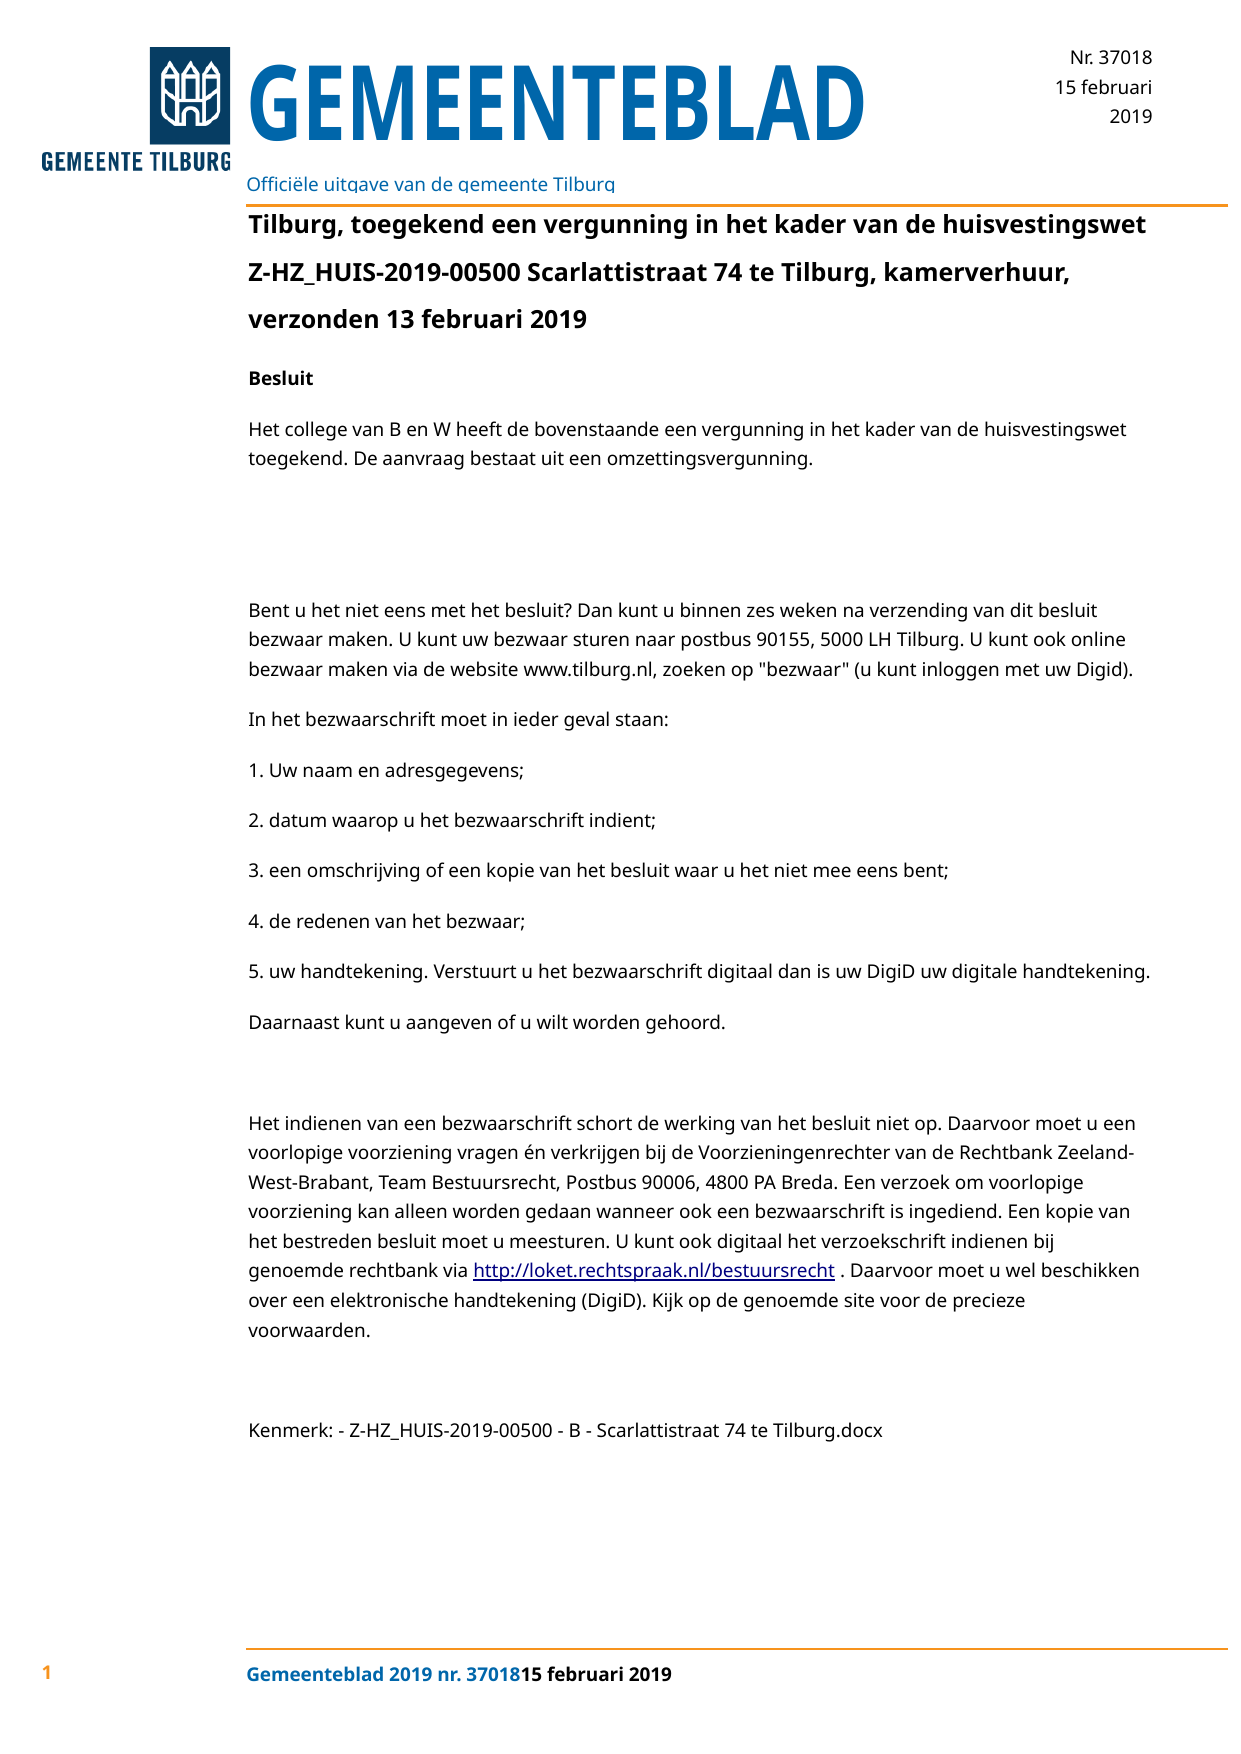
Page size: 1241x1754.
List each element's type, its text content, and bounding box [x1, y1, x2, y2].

text In het bezwaarschrift moet in ieder geval staan: [248, 706, 1152, 732]
text 1. Uw naam en adresgegevens; [248, 757, 1152, 782]
text Kenmerk: - Z-HZ_HUIS-2019-00500 - B - Scarlattistraat 74 te Tilburg.docx [248, 1418, 1152, 1443]
text Tilburg, toegekend een vergunning in het kader van de huisvestingswet Z-HZ_HUIS-2019-00500 Scarlattistraat 74 te Tilburg, kamerverhuur, verzonden 13 februari 2019 [248, 207, 1152, 336]
text Het college van B en W heeft de bovenstaande een vergunning in het kader van de huisvestingswet toegekend. De aanvraag bestaat uit een omzettingsvergunning. [248, 416, 1152, 471]
text 2. datum waarop u het bezwaarschrift indient; [248, 807, 1152, 833]
text Bent u het niet eens met het besluit? Dan kunt u binnen zes weken na verzending van dit besluit bezwaar maken. U kunt uw bezwaar sturen naar postbus 90155, 5000 LH Tilburg. U kunt ook online bezwaar maken via de website www.tilburg.nl, zoeken op "bezwaar" (u kunt inloggen met uw Digid). [248, 597, 1152, 682]
text Besluit [248, 366, 1152, 391]
text 3. een omschrijving of een kopie van het besluit waar u het niet mee eens bent; [248, 858, 1152, 883]
picture [41, 47, 231, 172]
text 5. uw handtekening. Verstuurt u het bezwaarschrift digitaal dan is uw DigiD uw digitale handtekening. [248, 958, 1152, 984]
text Het indienen van een bezwaarschrift schort de werking van het besluit niet op. Daarvoor moet u een voorlopige voorziening vragen én verkrijgen bij de Voorzieningenrechter van de Rechtbank Zeeland-West-Brabant, Team Bestuursrecht, Postbus 90006, 4800 PA Breda. Een verzoek om voorlopige voorziening kan alleen worden gedaan wanneer ook een bezwaarschrift is ingediend. Een kopie van het bestreden besluit moet u meesturen. U kunt ook digitaal het verzoekschrift indienen bij genoemde rechtbank via http://loket.rechtspraak.nl/bestuursrecht . Daarvoor moet u wel beschikken over een elektronische handtekening (DigiD). Kijk op de genoemde site voor de precieze voorwaarden. [248, 1110, 1152, 1342]
text Daarnaast kunt u aangeven of u wilt worden gehoord. [248, 1009, 1152, 1034]
text 4. de redenen van het bezwaar; [248, 908, 1152, 934]
